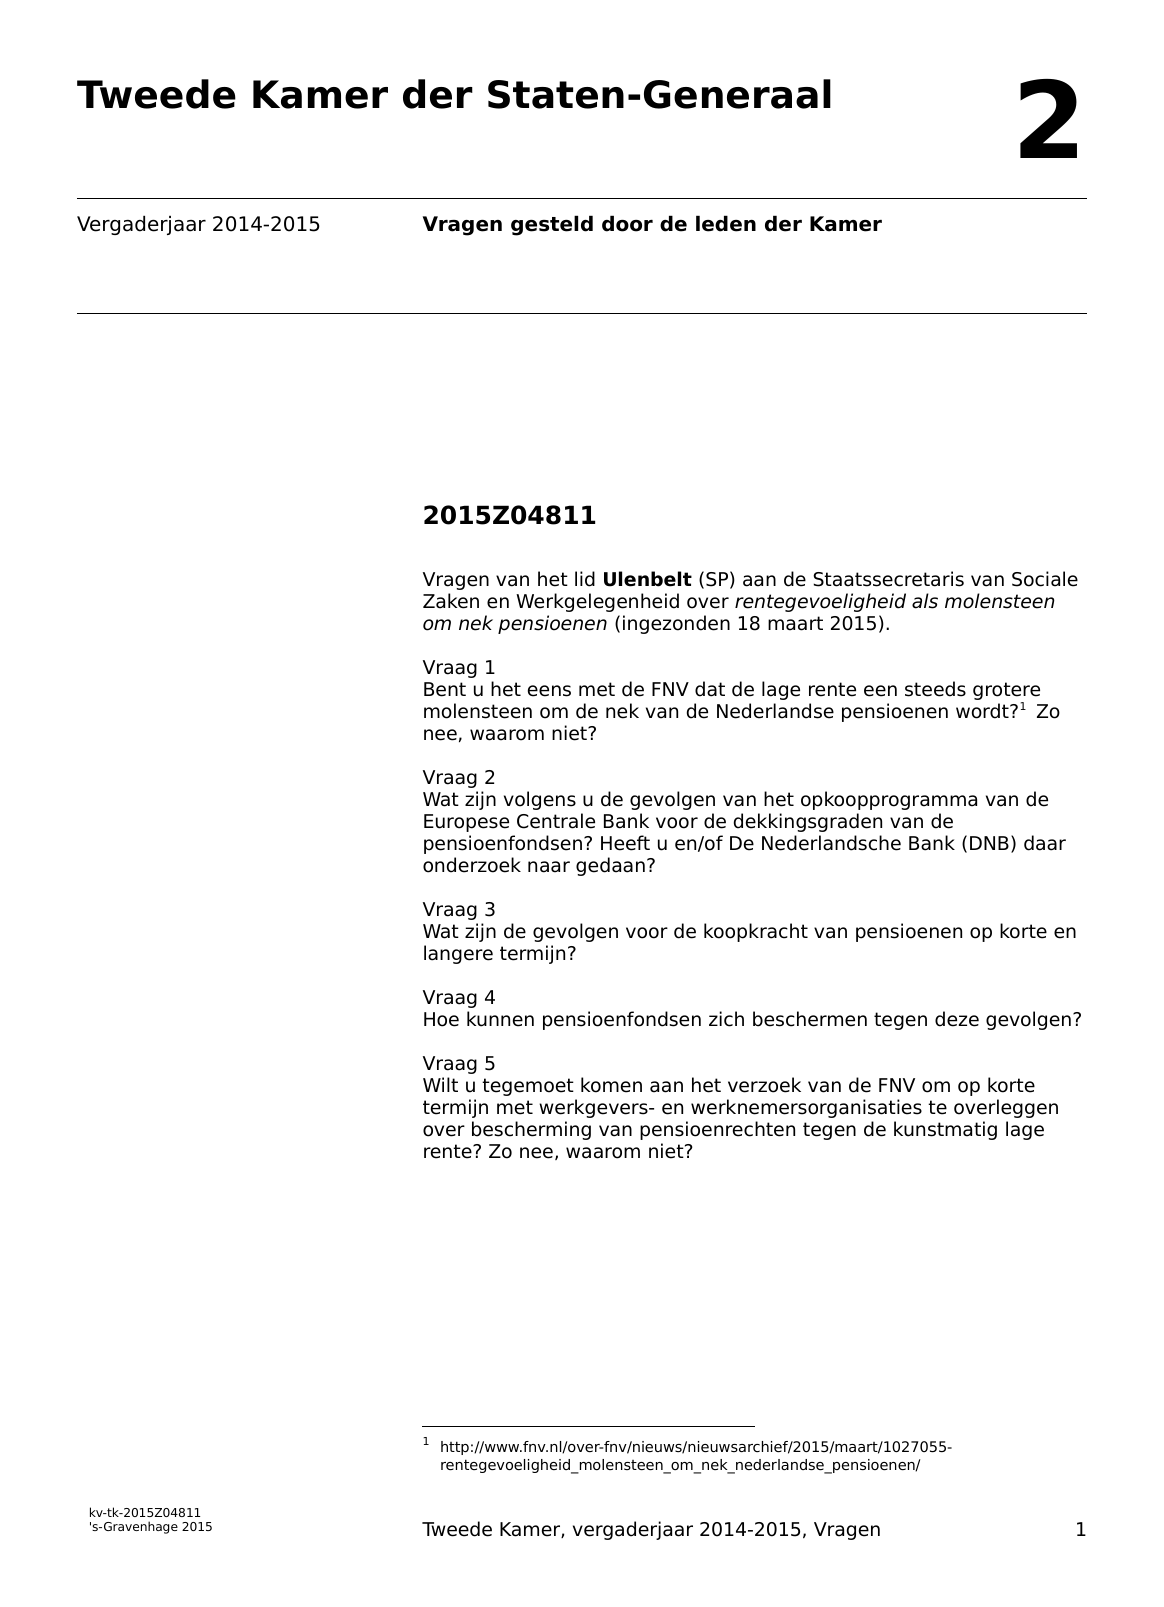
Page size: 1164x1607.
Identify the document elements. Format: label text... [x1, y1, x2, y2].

text Wat zijn volgens u de gevolgen van het opkoopprogramma van de Europese Centrale Bank voor de dekkingsgraden van de pensioenfondsen? Heeft u en/of De Nederlandsche Bank (DNB) daar onderzoek naar gedaan? [422, 789, 1087, 877]
text Bent u het eens met de FNV dat de lage rente een steeds grotere molensteen om de nek van de Nederlandse pensioenen wordt? Zo nee, waarom niet? [422, 679, 1087, 745]
text Vragen van het lid Ulenbelt (SP) aan de Staatssecretaris van Sociale Zaken en Werkgelegenheid over rentegevoeligheid als molensteen om nek pensioenen (ingezonden 18 maart 2015). [422, 569, 1087, 635]
text Vraag 2 [422, 767, 1087, 789]
table_header Tweede Kamer der Staten-Generaal [77, 59, 886, 198]
text Vraag 3 [422, 899, 1087, 921]
table_cell Vergaderjaar 2014-2015 [77, 199, 422, 313]
text 's-Gravenhage 2015 [88, 1520, 323, 1534]
text Wilt u tegemoet komen aan het verzoek van de FNV om op korte termijn met werkgevers- en werknemersorganisaties te overleggen over bescherming van pensioenrechten tegen de kunstmatig lage rente? Zo nee, waarom niet? [422, 1075, 1087, 1163]
table_cell Vragen gesteld door de leden der Kamer [422, 199, 1087, 313]
text Wat zijn de gevolgen voor de koopkracht van pensioenen op korte en langere termijn? [422, 921, 1087, 965]
text Vraag 4 [422, 987, 1087, 1009]
text 2015Z04811 [422, 501, 1087, 531]
text Vraag 1 [422, 657, 1087, 679]
text kv-tk-2015Z04811 [88, 1506, 323, 1520]
text Hoe kunnen pensioenfondsen zich beschermen tegen deze gevolgen? [422, 1009, 1087, 1031]
text http://www.fnv.nl/over-fnv/nieuws/nieuwsarchief/2015/maart/1027055-rentegevoeligheid_molensteen_om_nek_nederlandse_pensioenen/ [422, 1435, 1087, 1474]
table_header 2 [886, 59, 1087, 198]
text Vraag 5 [422, 1053, 1087, 1075]
